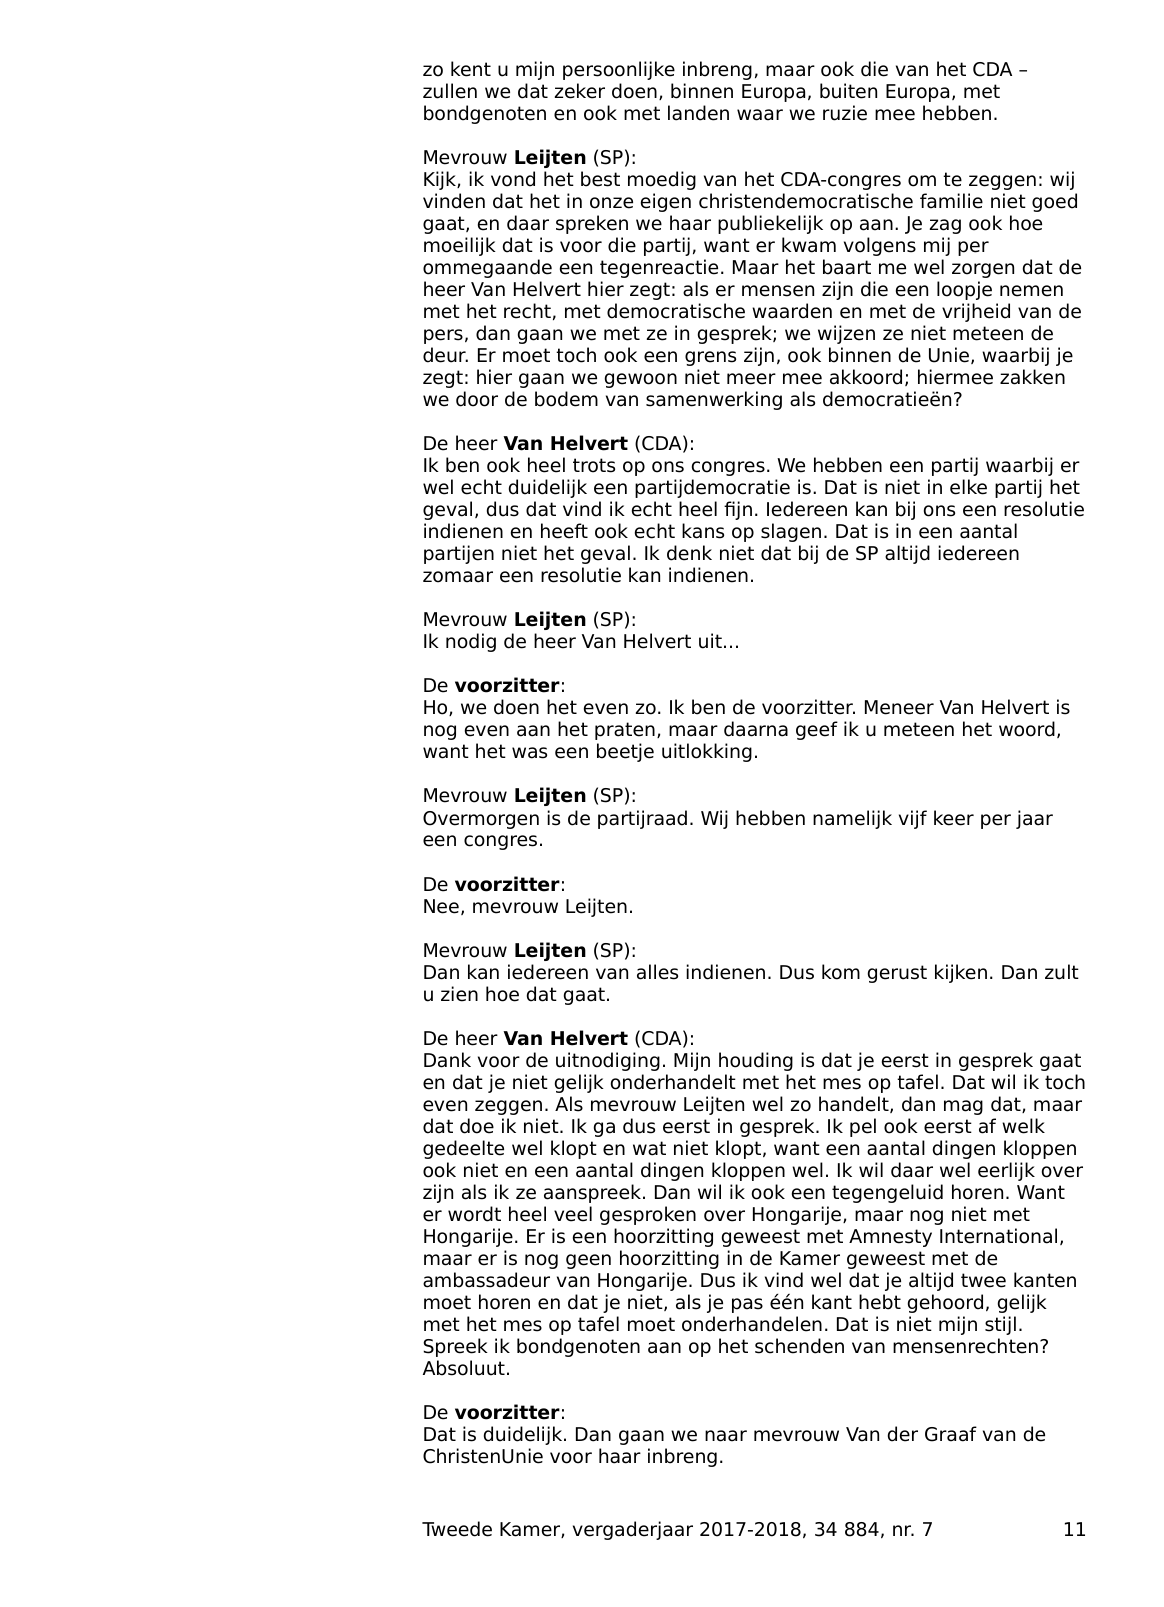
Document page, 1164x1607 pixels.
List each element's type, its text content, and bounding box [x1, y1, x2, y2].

text Ik ben ook heel trots op ons congres. We hebben een partij waarbij er wel echt duidelijk een partijdemocratie is. Dat is niet in elke partij het geval, dus dat vind ik echt heel fijn. Iedereen kan bij ons een resolutie indienen en heeft ook echt kans op slagen. Dat is in een aantal partijen niet het geval. Ik denk niet dat bij de SP altijd iedereen zomaar een resolutie kan indienen. [422, 455, 1087, 587]
text Ik nodig de heer Van Helvert uit... [422, 631, 1087, 653]
text zo kent u mijn persoonlijke inbreng, maar ook die van het CDA – zullen we dat zeker doen, binnen Europa, buiten Europa, met bondgenoten en ook met landen waar we ruzie mee hebben. [422, 59, 1087, 125]
text Mevrouw Leijten (SP): [422, 609, 1087, 631]
text De heer Van Helvert (CDA): [422, 433, 1087, 455]
text Mevrouw Leijten (SP): [422, 147, 1087, 169]
text Dat is duidelijk. Dan gaan we naar mevrouw Van der Graaf van de ChristenUnie voor haar inbreng. [422, 1424, 1087, 1468]
text Overmorgen is de partijraad. Wij hebben namelijk vijf keer per jaar een congres. [422, 807, 1087, 851]
text De voorzitter: [422, 873, 1087, 896]
text Mevrouw Leijten (SP): [422, 785, 1087, 807]
text Dan kan iedereen van alles indienen. Dus kom gerust kijken. Dan zult u zien hoe dat gaat. [422, 962, 1087, 1006]
text Ho, we doen het even zo. Ik ben de voorzitter. Meneer Van Helvert is nog even aan het praten, maar daarna geef ik u meteen het woord, want het was een beetje uitlokking. [422, 697, 1087, 763]
text Kijk, ik vond het best moedig van het CDA-congres om te zeggen: wij vinden dat het in onze eigen christendemocratische familie niet goed gaat, en daar spreken we haar publiekelijk op aan. Je zag ook hoe moeilijk dat is voor die partij, want er kwam volgens mij per ommegaande een tegenreactie. Maar het baart me wel zorgen dat de heer Van Helvert hier zegt: als er mensen zijn die een loopje nemen met het recht, met democratische waarden en met de vrijheid van de pers, dan gaan we met ze in gesprek; we wijzen ze niet meteen de deur. Er moet toch ook een grens zijn, ook binnen de Unie, waarbij je zegt: hier gaan we gewoon niet meer mee akkoord; hiermee zakken we door de bodem van samenwerking als democratieën? [422, 169, 1087, 411]
text De voorzitter: [422, 675, 1087, 697]
text Mevrouw Leijten (SP): [422, 940, 1087, 962]
text Nee, mevrouw Leijten. [422, 896, 1087, 917]
text Dank voor de uitnodiging. Mijn houding is dat je eerst in gesprek gaat en dat je niet gelijk onderhandelt met het mes op tafel. Dat wil ik toch even zeggen. Als mevrouw Leijten wel zo handelt, dan mag dat, maar dat doe ik niet. Ik ga dus eerst in gesprek. Ik pel ook eerst af welk gedeelte wel klopt en wat niet klopt, want een aantal dingen kloppen ook niet en een aantal dingen kloppen wel. Ik wil daar wel eerlijk over zijn als ik ze aanspreek. Dan wil ik ook een tegengeluid horen. Want er wordt heel veel gesproken over Hongarije, maar nog niet met Hongarije. Er is een hoorzitting geweest met Amnesty International, maar er is nog geen hoorzitting in de Kamer geweest met de ambassadeur van Hongarije. Dus ik vind wel dat je altijd twee kanten moet horen en dat je niet, als je pas één kant hebt gehoord, gelijk met het mes op tafel moet onderhandelen. Dat is niet mijn stijl. Spreek ik bondgenoten aan op het schenden van mensenrechten? Absoluut. [422, 1050, 1087, 1379]
text De voorzitter: [422, 1402, 1087, 1424]
text De heer Van Helvert (CDA): [422, 1028, 1087, 1050]
